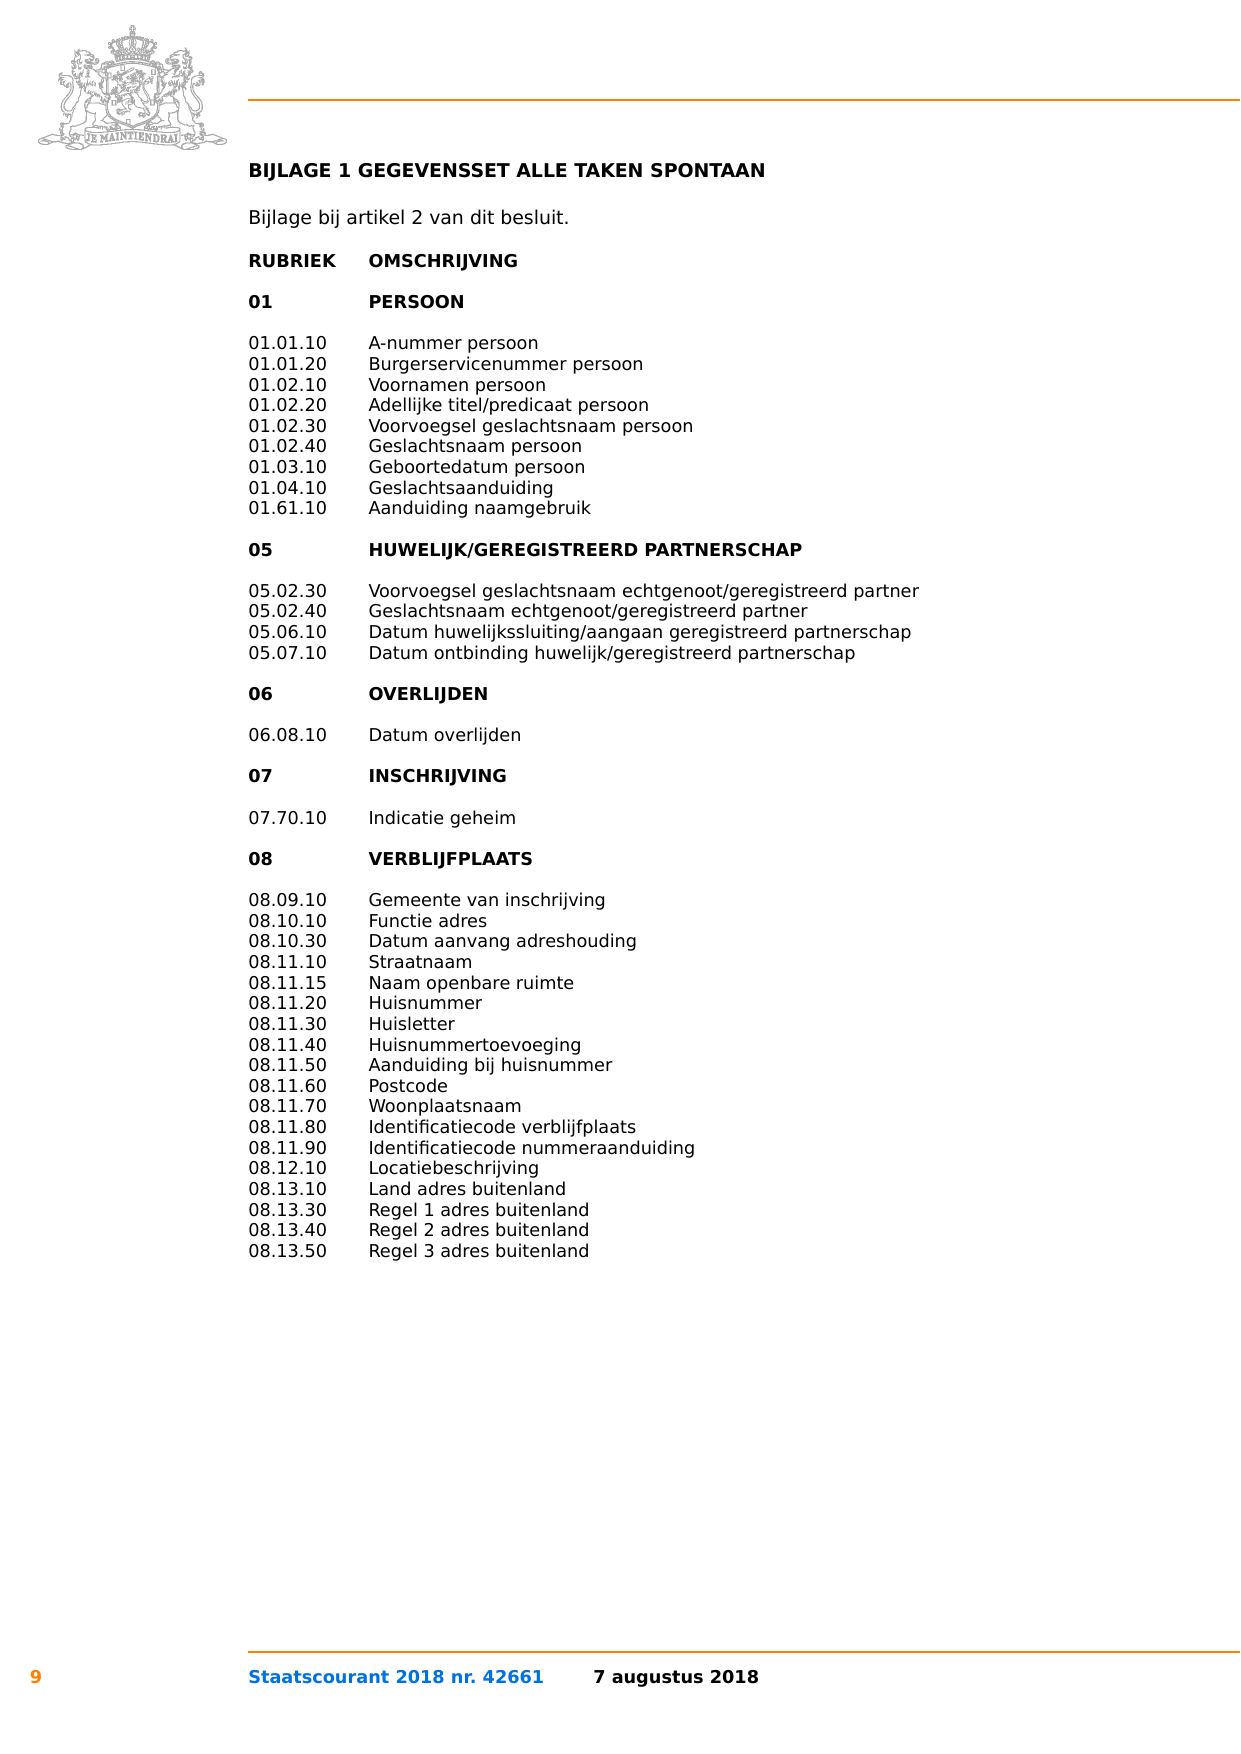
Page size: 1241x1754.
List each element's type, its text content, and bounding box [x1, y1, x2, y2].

table_cell HUWELIJK/GEREGISTREERD PARTNERSCHAP [363, 540, 1163, 560]
table_cell Datum huwelijkssluiting/aangaan geregistreerd partnerschap [363, 622, 1163, 643]
table_cell 08.11.90 [248, 1138, 362, 1158]
table_cell [248, 828, 362, 849]
table_cell 08.13.10 [248, 1179, 362, 1199]
table_header OMSCHRIJVING [363, 251, 1163, 271]
table_cell [363, 271, 1163, 292]
table_cell Datum overlijden [363, 725, 1163, 746]
table_cell 06.08.10 [248, 725, 362, 746]
table_cell [363, 705, 1163, 725]
table_cell [363, 870, 1163, 890]
table_cell Indicatie geheim [363, 808, 1163, 828]
table_cell 01.01.10 [248, 333, 362, 354]
table_cell Datum aanvang adreshouding [363, 931, 1163, 952]
table_cell 01.61.10 [248, 498, 362, 519]
table_cell 07.70.10 [248, 808, 362, 828]
table_cell Voornamen persoon [363, 375, 1163, 395]
table_cell 01.02.30 [248, 416, 362, 436]
table_cell PERSOON [363, 292, 1163, 313]
table_cell Identificatiecode verblijfplaats [363, 1117, 1163, 1138]
table_cell Datum ontbinding huwelijk/geregistreerd partnerschap [363, 643, 1163, 663]
table_cell Huisnummertoevoeging [363, 1035, 1163, 1055]
table_cell 08.09.10 [248, 890, 362, 911]
table_cell [363, 663, 1163, 684]
table_cell [248, 560, 362, 581]
table_cell Woonplaatsnaam [363, 1096, 1163, 1117]
table_cell [248, 271, 362, 292]
table_cell 08.11.30 [248, 1014, 362, 1034]
table_cell 05 [248, 540, 362, 560]
table_cell 08.13.30 [248, 1200, 362, 1220]
table_cell [248, 663, 362, 684]
table_cell Regel 1 adres buitenland [363, 1200, 1163, 1220]
table_cell A-nummer persoon [363, 333, 1163, 354]
table_cell Adellijke titel/predicaat persoon [363, 395, 1163, 416]
subtitle BIJLAGE 1 GEGEVENSSET ALLE TAKEN SPONTAAN [248, 160, 1163, 182]
table_cell [248, 787, 362, 808]
table_cell 08.11.50 [248, 1055, 362, 1076]
table_cell 08.11.80 [248, 1117, 362, 1138]
table_cell 05.02.30 [248, 581, 362, 601]
table_cell Regel 2 adres buitenland [363, 1220, 1163, 1241]
table_cell Naam openbare ruimte [363, 973, 1163, 993]
table_cell [248, 519, 362, 539]
table_cell 05.02.40 [248, 601, 362, 622]
table_cell 08.10.10 [248, 911, 362, 931]
table_cell 08.11.10 [248, 952, 362, 973]
table_cell Voorvoegsel geslachtsnaam persoon [363, 416, 1163, 436]
table_cell Huisletter [363, 1014, 1163, 1034]
table_cell 05.06.10 [248, 622, 362, 643]
table_cell 01.03.10 [248, 457, 362, 478]
table_cell 01.02.10 [248, 375, 362, 395]
table_cell [248, 313, 362, 333]
table_cell Identificatiecode nummeraanduiding [363, 1138, 1163, 1158]
table_cell 01.02.20 [248, 395, 362, 416]
table_header RUBRIEK [248, 251, 362, 271]
table_cell Postcode [363, 1076, 1163, 1096]
table_cell [363, 746, 1163, 766]
table_cell 07 [248, 766, 362, 787]
table_cell 08.11.60 [248, 1076, 362, 1096]
table_cell Geslachtsnaam persoon [363, 436, 1163, 457]
table_cell Aanduiding bij huisnummer [363, 1055, 1163, 1076]
text Bijlage bij artikel 2 van dit besluit. [248, 207, 1163, 229]
table_cell 01.01.20 [248, 354, 362, 374]
table_cell Regel 3 adres buitenland [363, 1241, 1163, 1261]
table_cell Straatnaam [363, 952, 1163, 973]
table_cell VERBLIJFPLAATS [363, 849, 1163, 869]
table_cell 06 [248, 684, 362, 704]
table_cell 08.11.40 [248, 1035, 362, 1055]
table_cell 05.07.10 [248, 643, 362, 663]
table_cell 08.11.20 [248, 993, 362, 1014]
table_cell 08.12.10 [248, 1158, 362, 1179]
table_cell Locatiebeschrijving [363, 1158, 1163, 1179]
table_cell Functie adres [363, 911, 1163, 931]
table_cell Aanduiding naamgebruik [363, 498, 1163, 519]
table_cell 08 [248, 849, 362, 869]
table_cell [363, 560, 1163, 581]
table_cell Land adres buitenland [363, 1179, 1163, 1199]
table_cell Voorvoegsel geslachtsnaam echtgenoot/geregistreerd partner [363, 581, 1163, 601]
table_cell OVERLIJDEN [363, 684, 1163, 704]
table_cell Geslachtsnaam echtgenoot/geregistreerd partner [363, 601, 1163, 622]
table_cell Gemeente van inschrijving [363, 890, 1163, 911]
table_cell 01.02.40 [248, 436, 362, 457]
table_cell [363, 519, 1163, 539]
table_cell 08.10.30 [248, 931, 362, 952]
table_cell 01 [248, 292, 362, 313]
table_cell 08.13.40 [248, 1220, 362, 1241]
table_cell Geslachtsaanduiding [363, 478, 1163, 498]
table_cell 08.11.70 [248, 1096, 362, 1117]
table_cell [363, 787, 1163, 808]
table_cell [248, 705, 362, 725]
table_cell [363, 828, 1163, 849]
table_cell 08.11.15 [248, 973, 362, 993]
table_cell Huisnummer [363, 993, 1163, 1014]
picture [38, 25, 227, 150]
table_cell [248, 870, 362, 890]
table_cell 01.04.10 [248, 478, 362, 498]
table_cell [248, 746, 362, 766]
table_cell Burgerservicenummer persoon [363, 354, 1163, 374]
table_cell Geboortedatum persoon [363, 457, 1163, 478]
table_cell INSCHRIJVING [363, 766, 1163, 787]
table_cell 08.13.50 [248, 1241, 362, 1261]
table_cell [363, 313, 1163, 333]
